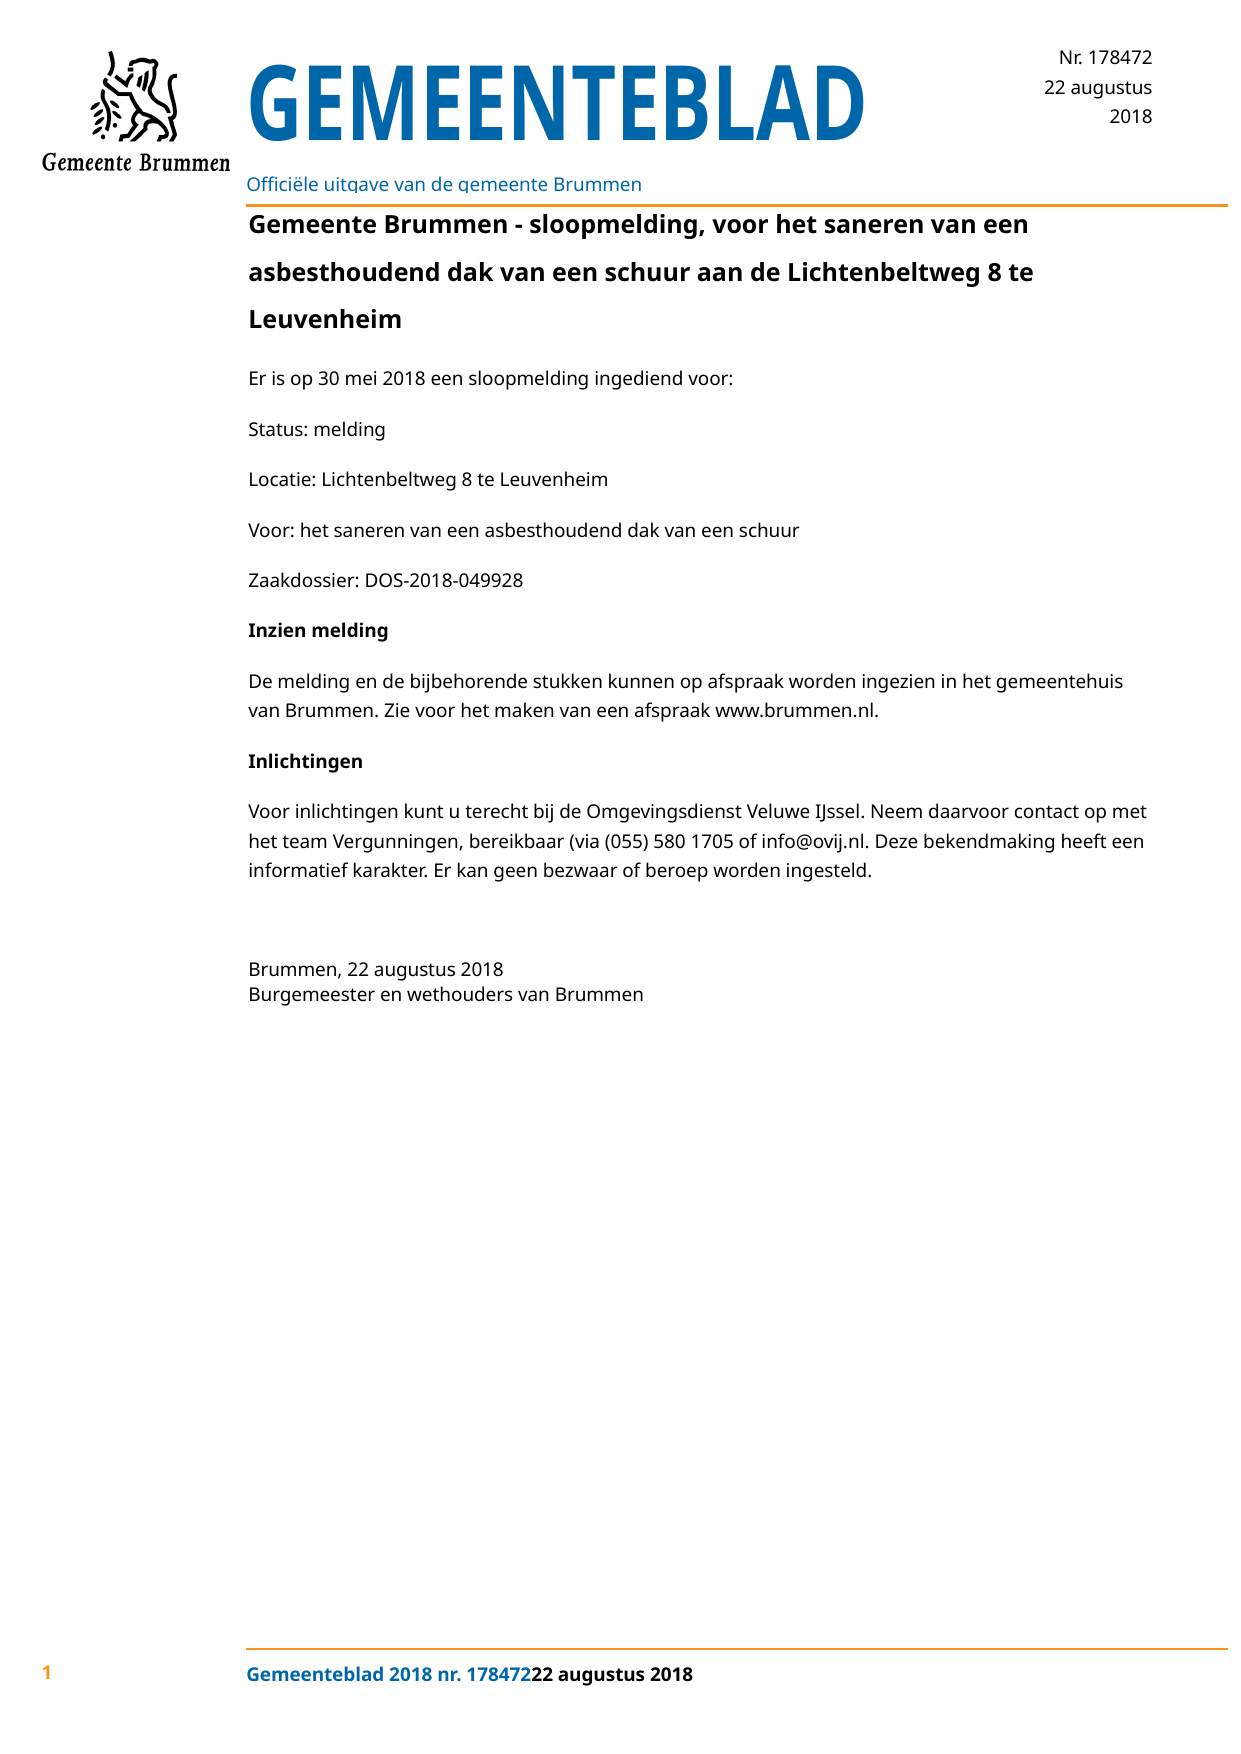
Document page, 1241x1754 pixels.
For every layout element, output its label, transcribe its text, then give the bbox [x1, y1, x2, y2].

text De melding en de bijbehorende stukken kunnen op afspraak worden ingezien in het gemeentehuis van Brummen. Zie voor het maken van een afspraak www.brummen.nl. [248, 668, 1152, 723]
text Zaakdossier: DOS-2018-049928 [248, 567, 1152, 593]
text Locatie: Lichtenbeltweg 8 te Leuvenheim [248, 466, 1152, 492]
text Inlichtingen [248, 748, 1152, 774]
text Status: melding [248, 416, 1152, 442]
text Inzien melding [248, 618, 1152, 643]
text Gemeente Brummen - sloopmelding, voor het saneren van een asbesthoudend dak van een schuur aan de Lichtenbeltweg 8 te Leuvenheim [248, 207, 1152, 336]
picture [41, 47, 231, 172]
text Er is op 30 mei 2018 een sloopmelding ingediend voor: [248, 366, 1152, 391]
text Voor: het saneren van een asbesthoudend dak van een schuur [248, 517, 1152, 542]
text Burgemeester en wethouders van Brummen [248, 982, 1152, 1007]
text Brummen, 22 augustus 2018 [248, 956, 1152, 982]
text Voor inlichtingen kunt u terecht bij de Omgevingsdienst Veluwe IJssel. Neem daarvoor contact op met het team Vergunningen, bereikbaar (via (055) 580 1705 of info@ovij.nl. Deze bekendmaking heeft een informatief karakter. Er kan geen bezwaar of beroep worden ingesteld. [248, 798, 1152, 883]
